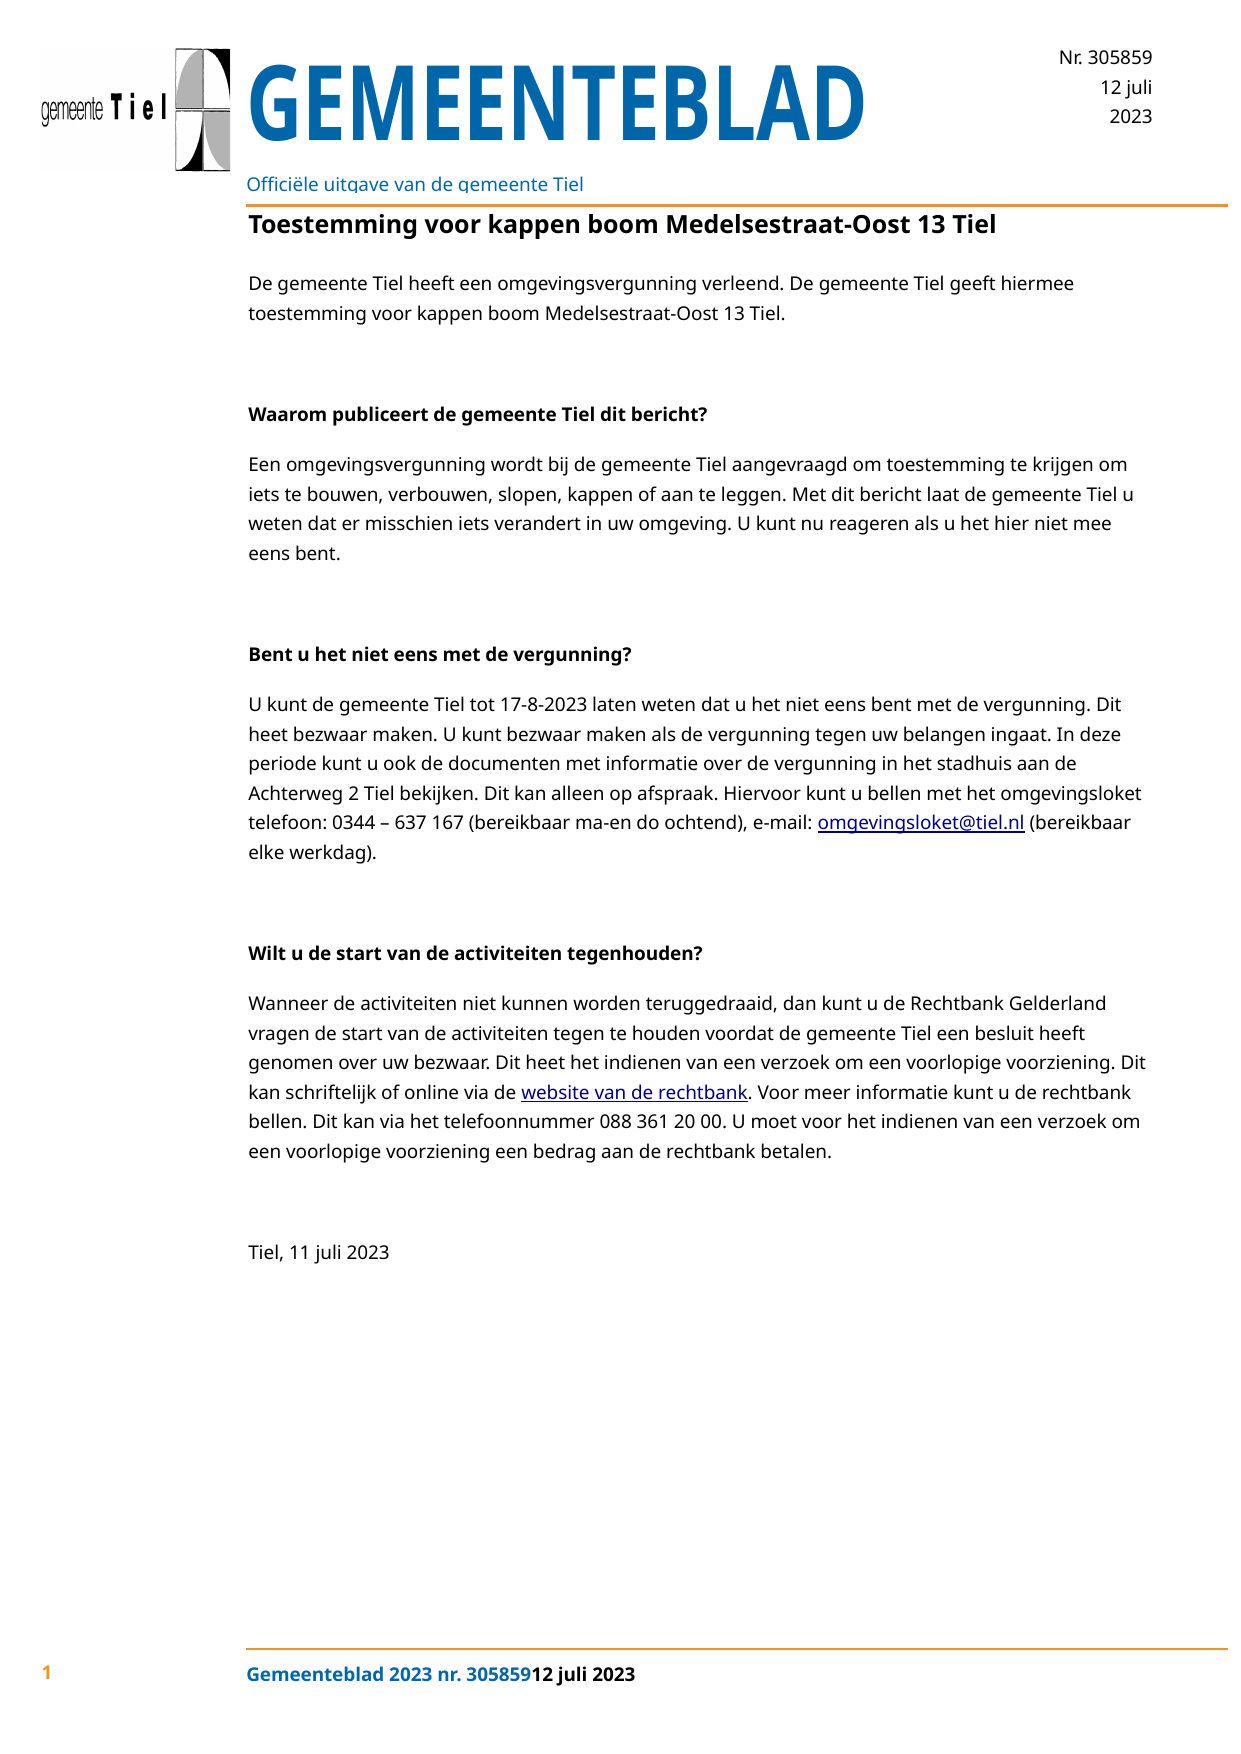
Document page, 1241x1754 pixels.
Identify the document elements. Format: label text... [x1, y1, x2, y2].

text Toestemming voor kappen boom Medelsestraat-Oost 13 Tiel [248, 207, 1152, 241]
text U kunt de gemeente Tiel tot 17-8-2023 laten weten dat u het niet eens bent met de vergunning. Dit heet bezwaar maken. U kunt bezwaar maken als de vergunning tegen uw belangen ingaat. In deze periode kunt u ook de documenten met informatie over de vergunning in het stadhuis aan de Achterweg 2 Tiel bekijken. Dit kan alleen op afspraak. Hiervoor kunt u bellen met het omgevingsloket telefoon: 0344 – 637 167 (bereikbaar ma-en do ochtend), e-mail: omgevingsloket@tiel.nl (bereikbaar elke werkdag). [248, 691, 1152, 865]
text Bent u het niet eens met de vergunning? [248, 641, 1152, 666]
text Waarom publiceert de gemeente Tiel dit bericht? [248, 401, 1152, 426]
text Een omgevingsvergunning wordt bij de gemeente Tiel aangevraagd om toestemming te krijgen om iets te bouwen, verbouwen, slopen, kappen of aan te leggen. Met dit bericht laat de gemeente Tiel u weten dat er misschien iets verandert in uw omgeving. U kunt nu reageren als u het hier niet mee eens bent. [248, 451, 1152, 566]
text De gemeente Tiel heeft een omgevingsvergunning verleend. De gemeente Tiel geeft hiermee toestemming voor kappen boom Medelsestraat-Oost 13 Tiel. [248, 270, 1152, 326]
picture [41, 47, 231, 172]
text Wilt u de start van de activiteiten tegenhouden? [248, 940, 1152, 966]
text Tiel, 11 juli 2023 [248, 1239, 1152, 1265]
text Wanneer de activiteiten niet kunnen worden teruggedraaid, dan kunt u de Rechtbank Gelderland vragen de start van de activiteiten tegen te houden voordat de gemeente Tiel een besluit heeft genomen over uw bezwaar. Dit heet het indienen van een verzoek om een voorlopige voorziening. Dit kan schriftelijk of online via de website van de rechtbank. Voor meer informatie kunt u de rechtbank bellen. Dit kan via het telefoonnummer 088 361 20 00. U moet voor het indienen van een verzoek om een voorlopige voorziening een bedrag aan de rechtbank betalen. [248, 990, 1152, 1164]
